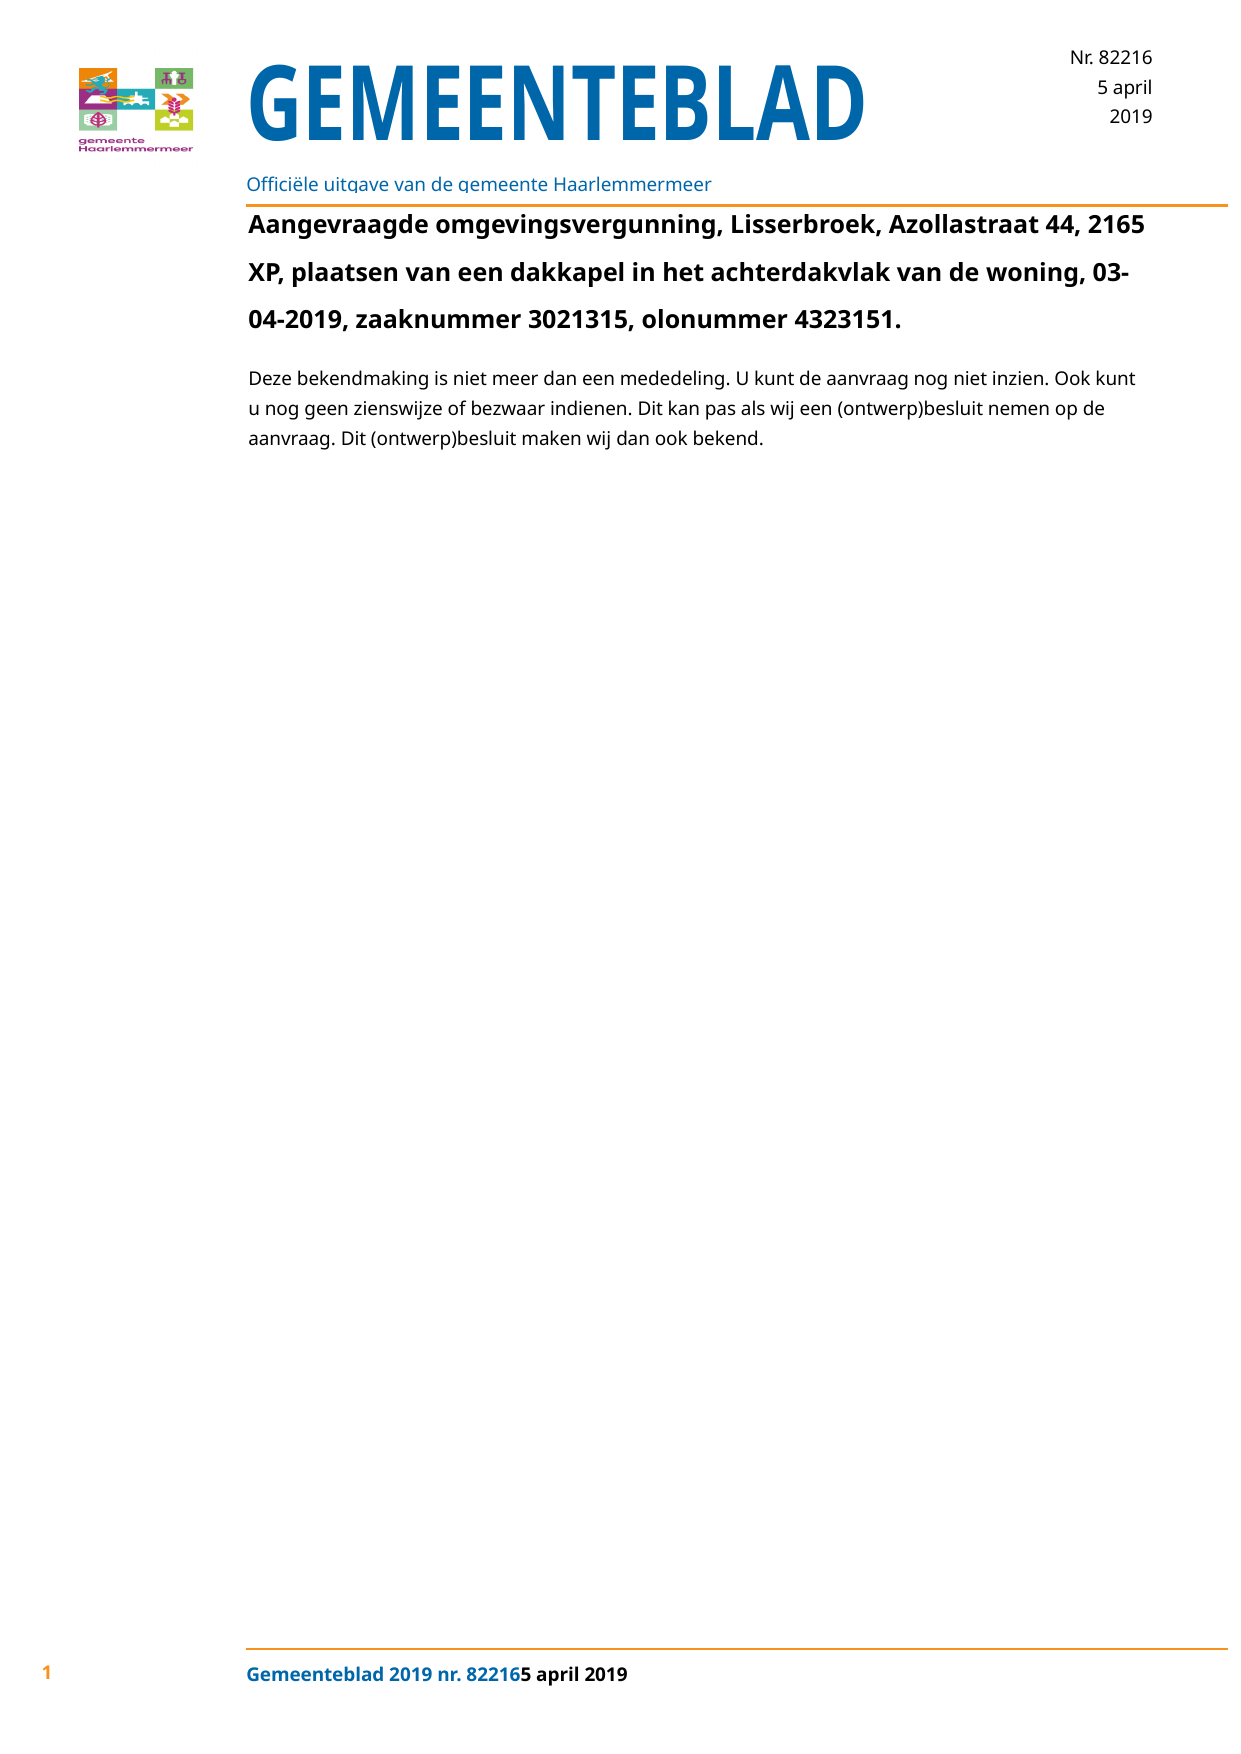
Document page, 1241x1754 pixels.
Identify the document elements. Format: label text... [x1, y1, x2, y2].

picture [41, 47, 231, 172]
text Aangevraagde omgevingsvergunning, Lisserbroek, Azollastraat 44, 2165 XP, plaatsen van een dakkapel in het achterdakvlak van de woning, 03-04-2019, zaaknummer 3021315, olonummer 4323151. [248, 207, 1152, 336]
text Deze bekendmaking is niet meer dan een mededeling. U kunt de aanvraag nog niet inzien. Ook kunt u nog geen zienswijze of bezwaar indienen. Dit kan pas als wij een (ontwerp)besluit nemen op de aanvraag. Dit (ontwerp)besluit maken wij dan ook bekend. [248, 366, 1152, 450]
